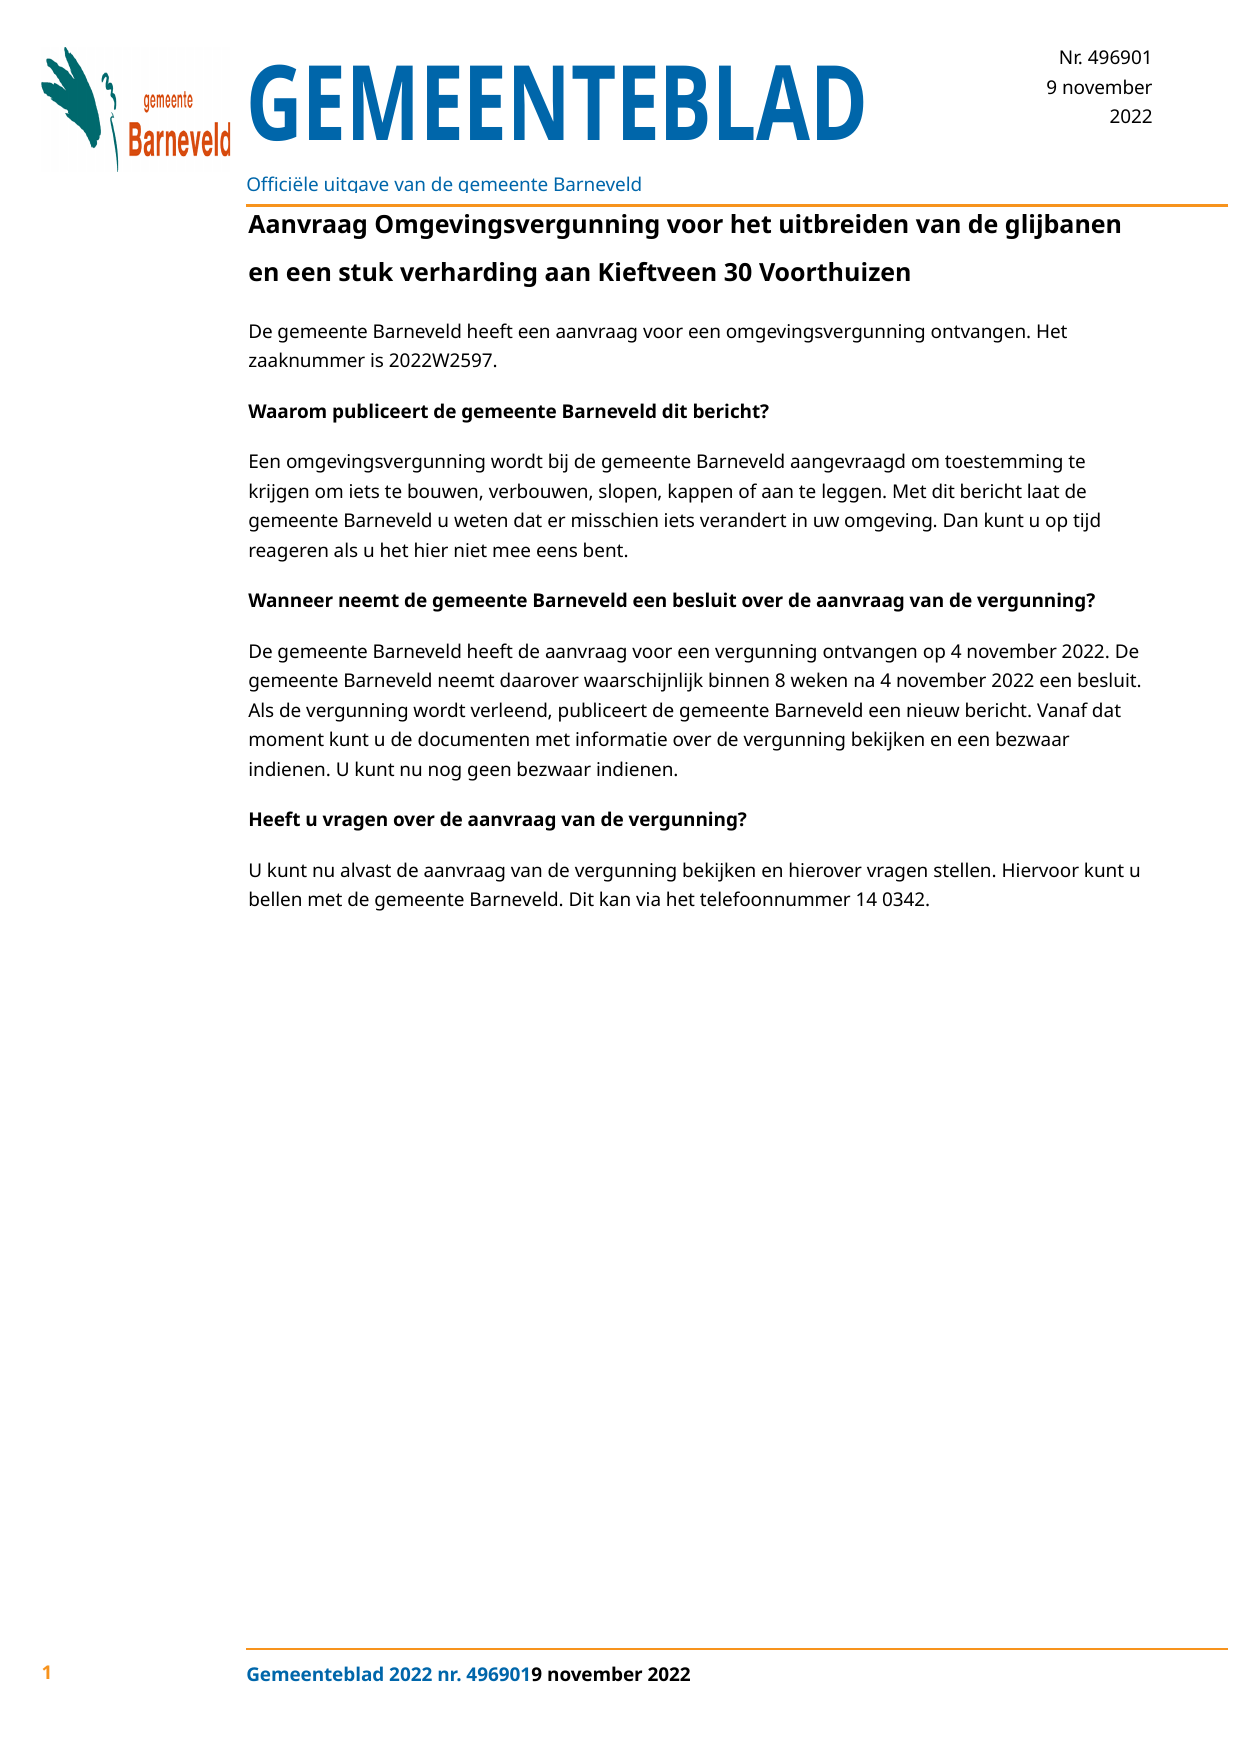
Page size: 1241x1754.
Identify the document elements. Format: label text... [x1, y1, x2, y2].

text U kunt nu alvast de aanvraag van de vergunning bekijken en hierover vragen stellen. Hiervoor kunt u bellen met de gemeente Barneveld. Dit kan via het telefoonnummer 14 0342. [248, 857, 1152, 912]
picture [41, 47, 231, 172]
text De gemeente Barneveld heeft de aanvraag voor een vergunning ontvangen op 4 november 2022. De gemeente Barneveld neemt daarover waarschijnlijk binnen 8 weken na 4 november 2022 een besluit. Als de vergunning wordt verleend, publiceert de gemeente Barneveld een nieuw bericht. Vanaf dat moment kunt u de documenten met informatie over de vergunning bekijken en een bezwaar indienen. U kunt nu nog geen bezwaar indienen. [248, 638, 1152, 782]
text Wanneer neemt de gemeente Barneveld een besluit over de aanvraag van de vergunning? [248, 587, 1152, 613]
text Aanvraag Omgevingsvergunning voor het uitbreiden van de glijbanen en een stuk verharding aan Kieftveen 30 Voorthuizen [248, 207, 1152, 288]
text Waarom publiceert de gemeente Barneveld dit bericht? [248, 398, 1152, 424]
text Heeft u vragen over de aanvraag van de vergunning? [248, 807, 1152, 832]
text Een omgevingsvergunning wordt bij de gemeente Barneveld aangevraagd om toestemming te krijgen om iets te bouwen, verbouwen, slopen, kappen of aan te leggen. Met dit bericht laat de gemeente Barneveld u weten dat er misschien iets verandert in uw omgeving. Dan kunt u op tijd reageren als u het hier niet mee eens bent. [248, 448, 1152, 563]
text De gemeente Barneveld heeft een aanvraag voor een omgevingsvergunning ontvangen. Het zaaknummer is 2022W2597. [248, 318, 1152, 373]
